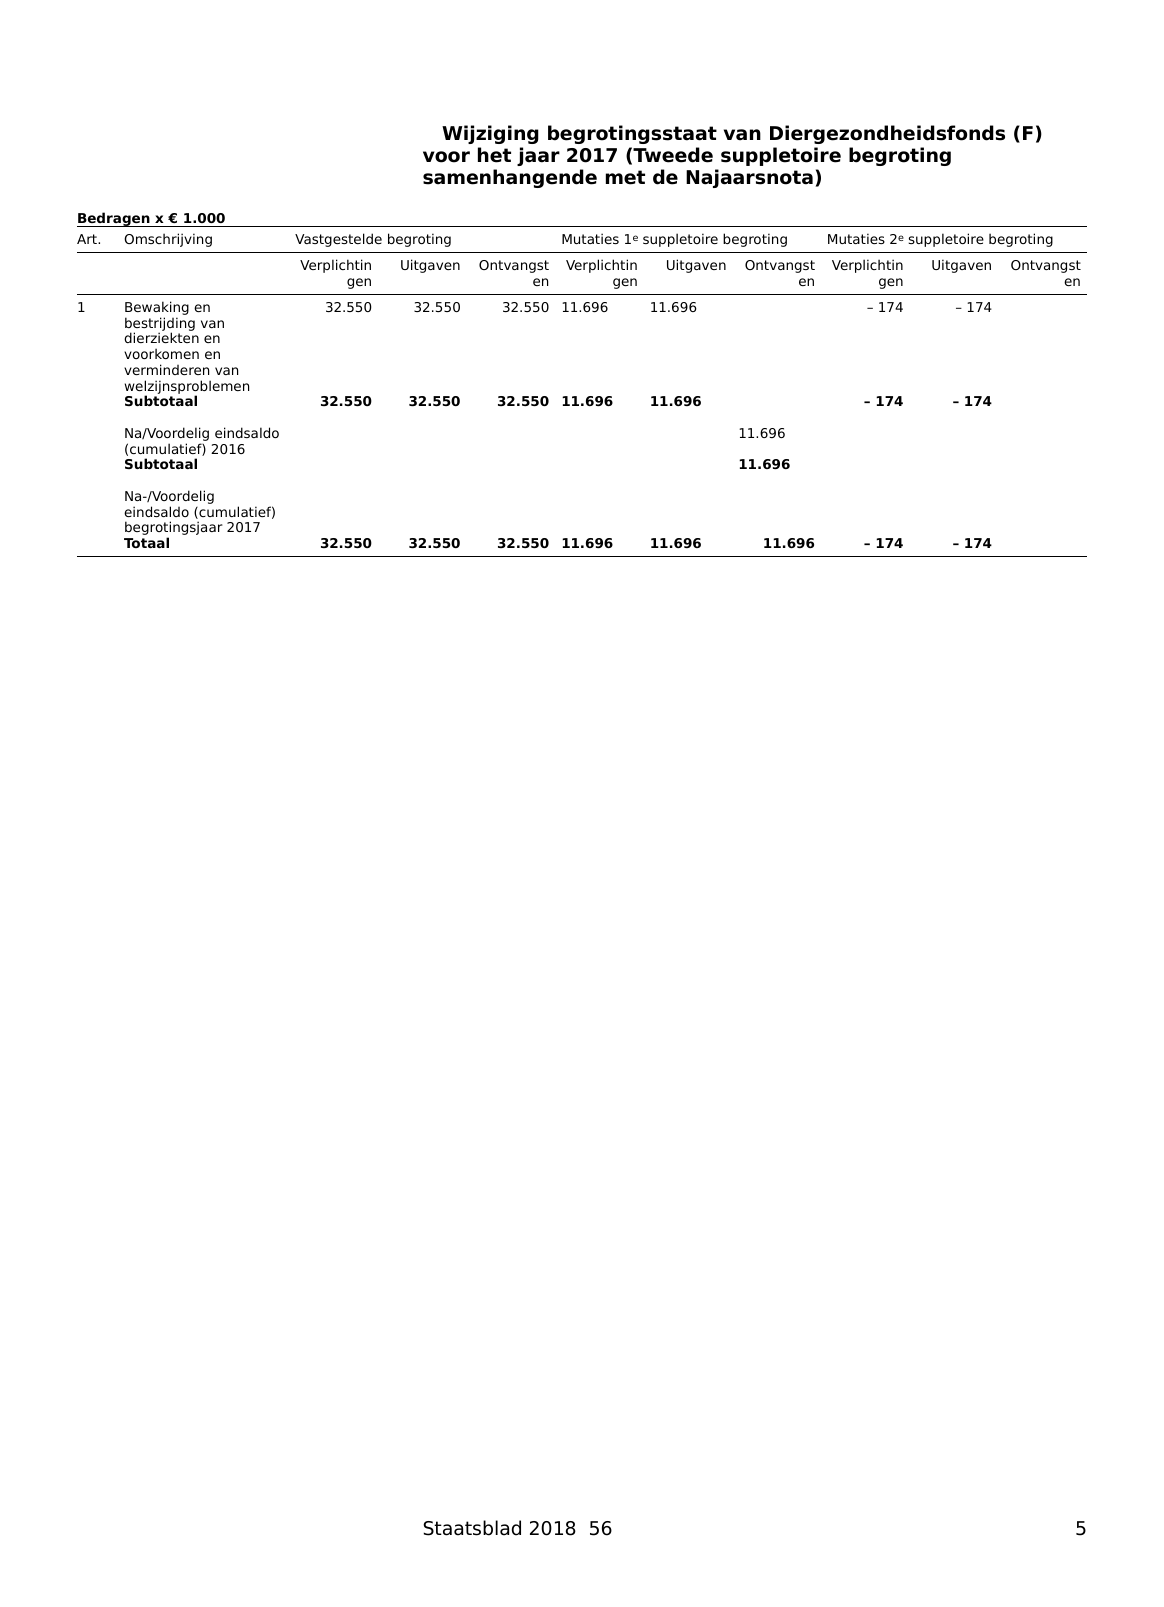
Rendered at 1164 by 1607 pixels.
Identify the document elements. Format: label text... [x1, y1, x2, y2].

table_cell – 174 [909, 295, 998, 394]
table_cell [821, 489, 909, 536]
table_cell – 174 [909, 394, 998, 410]
table_cell [555, 457, 644, 473]
table_cell [644, 426, 732, 457]
table_cell [821, 473, 909, 489]
table_cell 11.696 [732, 536, 821, 556]
table_cell [118, 473, 289, 489]
table_cell – 174 [821, 394, 909, 410]
table_cell [732, 473, 821, 489]
table_cell 32.550 [289, 536, 378, 556]
table_cell – 174 [909, 536, 998, 556]
table_cell [466, 426, 555, 457]
table_cell [466, 489, 555, 536]
table_cell [732, 489, 821, 536]
table_cell Na/Voordelig eindsaldo (cumulatief) 2016 [118, 426, 289, 457]
table_cell [378, 410, 466, 426]
table_cell Na-/Voordelig eindsaldo (cumulatief) begrotingsjaar 2017 [118, 489, 289, 536]
table_cell [732, 295, 821, 394]
table_cell [821, 426, 909, 457]
table_cell 32.550 [378, 394, 466, 410]
table_cell [909, 489, 998, 536]
table_cell [289, 410, 378, 426]
table_cell [998, 426, 1087, 457]
table_cell [77, 489, 118, 536]
table_cell [555, 426, 644, 457]
table_cell Mutaties 1e suppletoire begroting [555, 227, 821, 252]
table_cell [555, 410, 644, 426]
table_cell [998, 536, 1087, 556]
table_cell [378, 457, 466, 473]
table_cell Omschrijving [118, 227, 289, 252]
table_cell [998, 295, 1087, 394]
table_cell [998, 473, 1087, 489]
table_cell 32.550 [289, 394, 378, 410]
table_cell [821, 410, 909, 426]
table_cell Vastgestelde begroting [289, 227, 555, 252]
table_cell [289, 473, 378, 489]
table_cell [77, 410, 118, 426]
table_cell 11.696 [732, 426, 821, 457]
text Wijziging begrotingsstaat van Diergezondheidsfonds (F) voor het jaar 2017 (Tweede suppletoire begroting samenhangende met de Najaarsnota) [422, 123, 1087, 188]
table_cell Uitgaven [909, 253, 998, 294]
table_cell [77, 394, 118, 410]
table_cell [644, 473, 732, 489]
table_cell [998, 410, 1087, 426]
table_cell [289, 489, 378, 536]
table_cell [77, 457, 118, 473]
table_cell 11.696 [644, 295, 732, 394]
table_cell 32.550 [289, 295, 378, 394]
table_cell [289, 457, 378, 473]
table_cell Uitgaven [644, 253, 732, 294]
table_cell 32.550 [466, 295, 555, 394]
table_cell 11.696 [555, 536, 644, 556]
table_cell [77, 426, 118, 457]
table_cell [821, 457, 909, 473]
table_cell [118, 410, 289, 426]
table_cell Ontvangsten [732, 253, 821, 294]
table_cell 11.696 [732, 457, 821, 473]
table_cell [466, 473, 555, 489]
table_cell 11.696 [644, 394, 732, 410]
table_cell [289, 426, 378, 457]
table_cell 11.696 [644, 536, 732, 556]
table_cell [644, 410, 732, 426]
table_cell [732, 410, 821, 426]
table_cell Ontvangsten [998, 253, 1087, 294]
table_cell Totaal [118, 536, 289, 556]
table_cell [732, 394, 821, 410]
table_cell [998, 489, 1087, 536]
table_cell – 174 [821, 295, 909, 394]
table_cell Verplichtingen [289, 253, 378, 294]
table_header Bedragen x € 1.000 [77, 210, 1087, 226]
table_cell – 174 [821, 536, 909, 556]
table_cell 32.550 [466, 394, 555, 410]
table_cell [909, 457, 998, 473]
table_cell [77, 473, 118, 489]
table_cell [378, 473, 466, 489]
table_cell [998, 457, 1087, 473]
table_cell Uitgaven [378, 253, 466, 294]
table_cell [909, 426, 998, 457]
table_cell [909, 410, 998, 426]
table_cell 1 [77, 295, 118, 394]
table_cell [909, 473, 998, 489]
table_cell Verplichtingen [555, 253, 644, 294]
table_cell Art. [77, 227, 118, 252]
table_cell [555, 489, 644, 536]
table_cell [378, 489, 466, 536]
table_cell 32.550 [466, 536, 555, 556]
table_cell Bewaking en bestrijding van dierziekten en voorkomen en verminderen van welzijnsproblemen [118, 295, 289, 394]
table_cell [77, 536, 118, 556]
table_cell [466, 410, 555, 426]
table_cell Subtotaal [118, 394, 289, 410]
table_cell 32.550 [378, 536, 466, 556]
table_cell [77, 253, 118, 294]
table_cell [118, 253, 289, 294]
table_cell Ontvangsten [466, 253, 555, 294]
table_cell [555, 473, 644, 489]
table_cell 32.550 [378, 295, 466, 394]
table_cell Mutaties 2e suppletoire begroting [821, 227, 1087, 252]
table_cell [644, 457, 732, 473]
table_cell [466, 457, 555, 473]
table_cell [644, 489, 732, 536]
table_cell [998, 394, 1087, 410]
table_cell 11.696 [555, 295, 644, 394]
table_cell [378, 426, 466, 457]
table_cell Verplichtingen [821, 253, 909, 294]
table_cell 11.696 [555, 394, 644, 410]
table_cell Subtotaal [118, 457, 289, 473]
